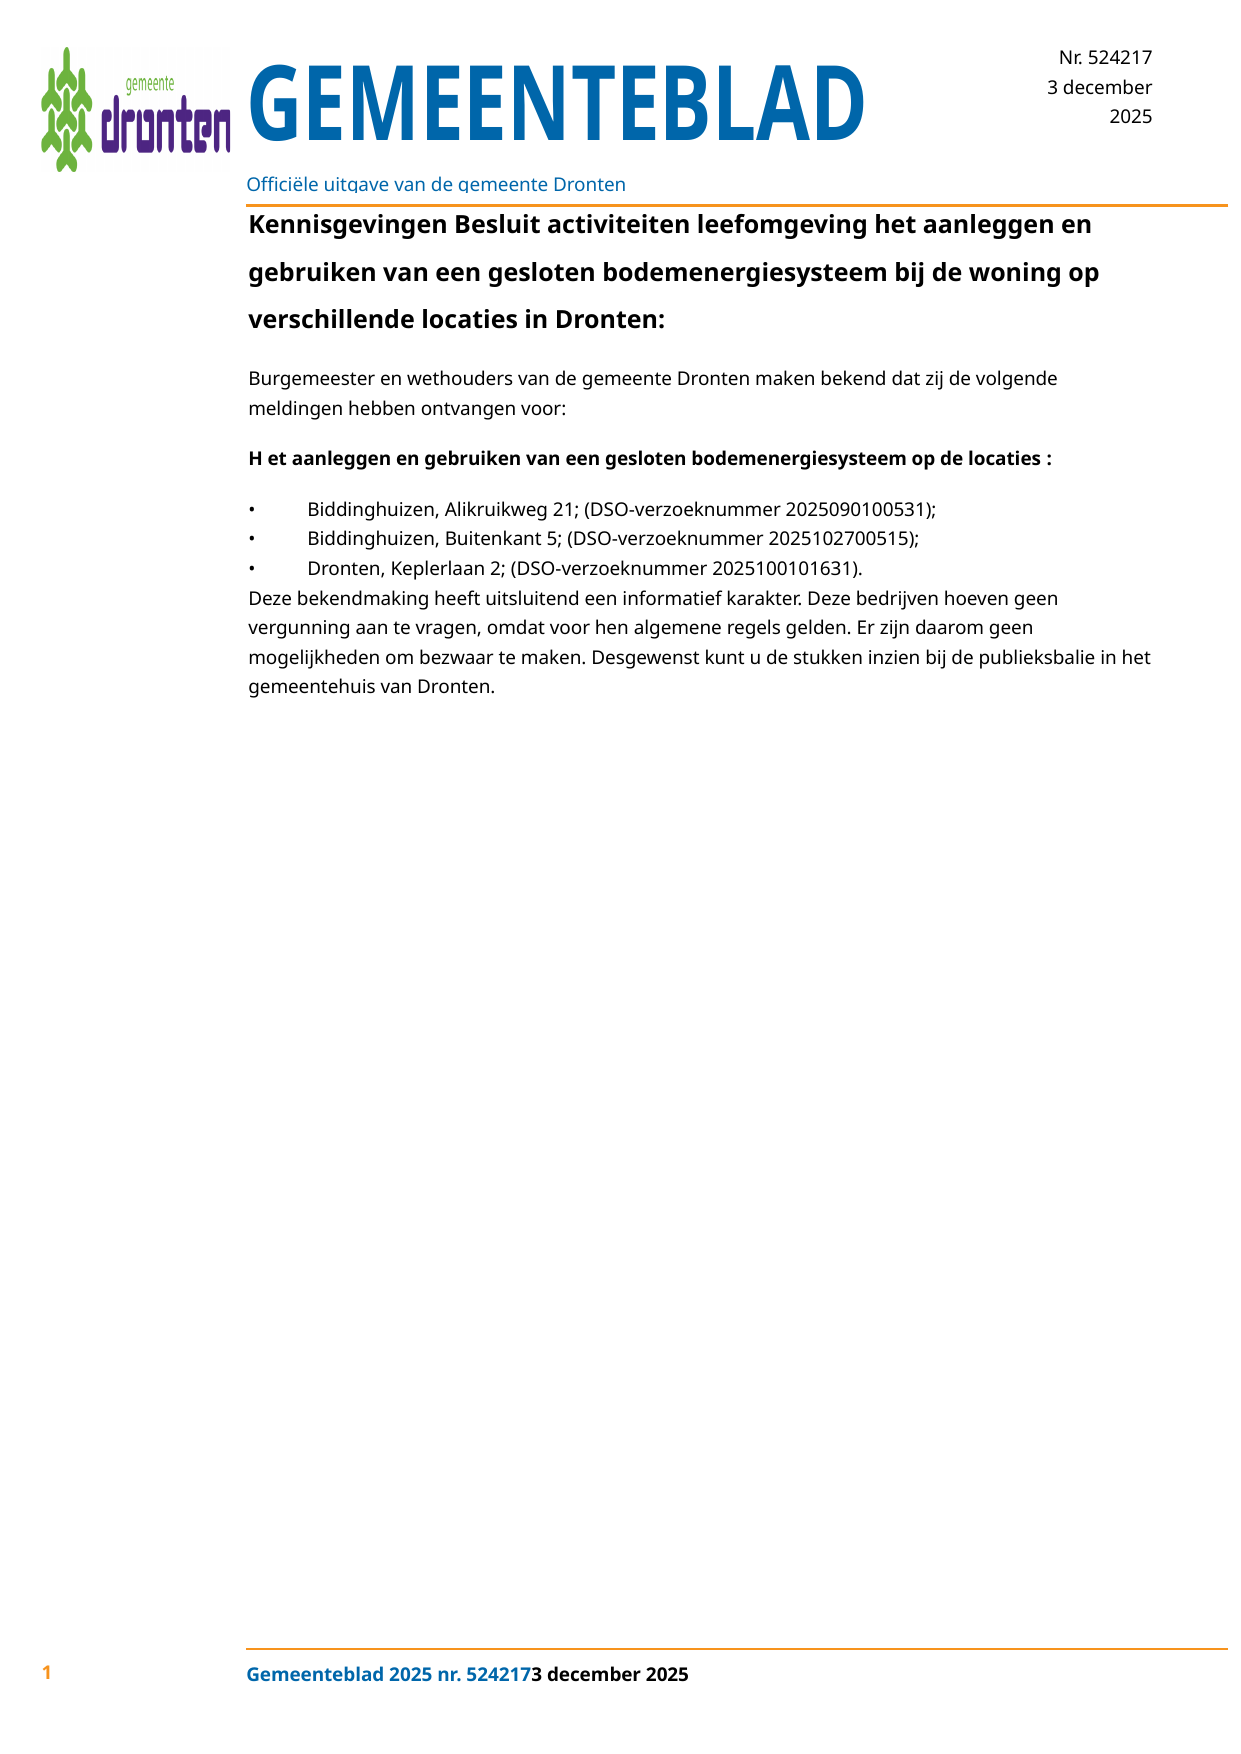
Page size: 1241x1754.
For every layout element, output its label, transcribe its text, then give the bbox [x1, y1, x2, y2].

picture [41, 47, 231, 172]
text H et aanleggen en gebruiken van een gesloten bodemenergiesysteem op de locaties : [248, 446, 1152, 471]
text Burgemeester en wethouders van de gemeente Dronten maken bekend dat zij de volgende meldingen hebben ontvangen voor: [248, 366, 1152, 421]
text Deze bekendmaking heeft uitsluitend een informatief karakter. Deze bedrijven hoeven geen vergunning aan te vragen, omdat voor hen algemene regels gelden. Er zijn daarom geen mogelijkheden om bezwaar te maken. Desgewenst kunt u de stukken inzien bij de publieksbalie in het gemeentehuis van Dronten. [248, 585, 1152, 699]
text Kennisgevingen Besluit activiteiten leefomgeving het aanleggen en gebruiken van een gesloten bodemenergiesysteem bij de woning op verschillende locaties in Dronten: [248, 207, 1152, 336]
list Biddinghuizen, Buitenkant 5; (DSO-verzoeknummer 2025102700515); [248, 526, 1152, 551]
list Biddinghuizen, Alikruikweg 21; (DSO-verzoeknummer 2025090100531); [248, 496, 1152, 522]
list Dronten, Keplerlaan 2; (DSO-verzoeknummer 2025100101631). [248, 555, 1152, 581]
